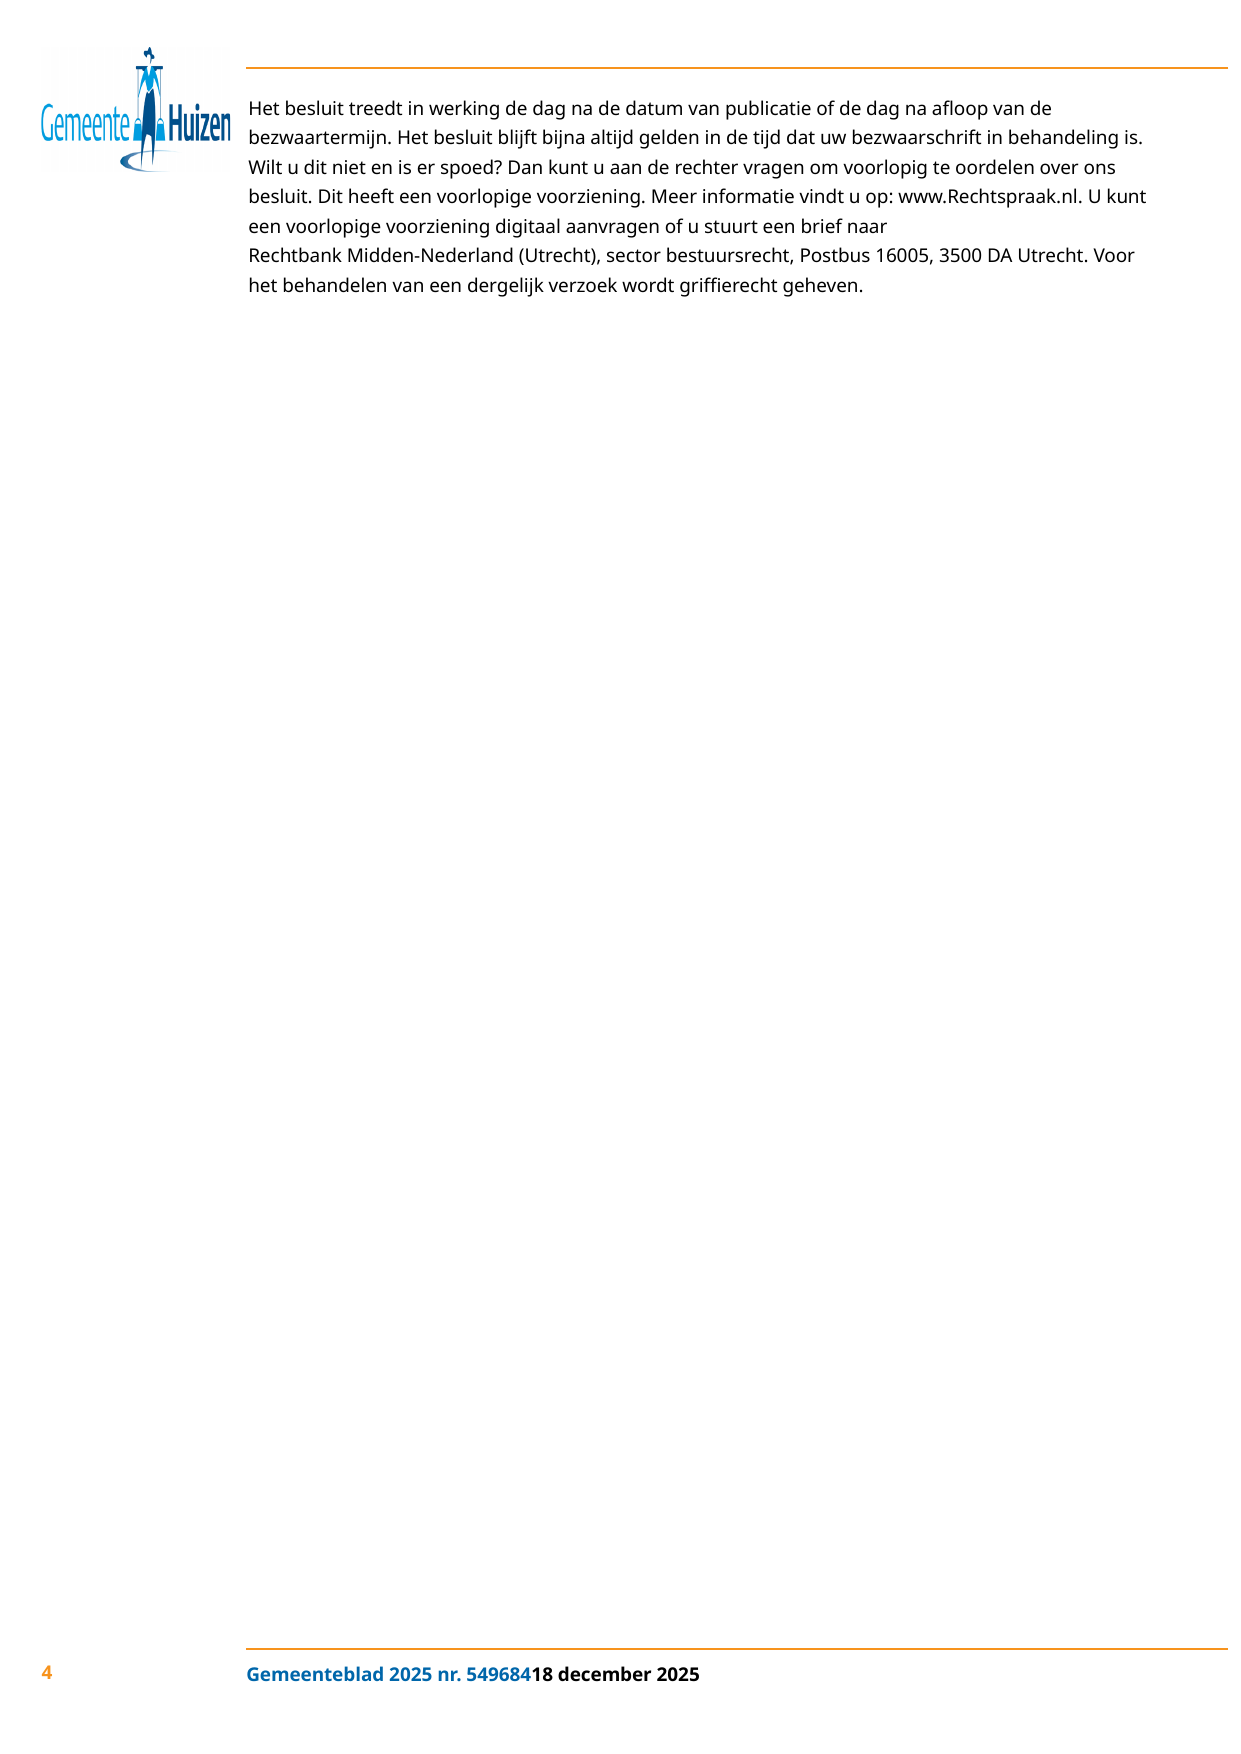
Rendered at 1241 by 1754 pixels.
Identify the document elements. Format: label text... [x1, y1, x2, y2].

text Het besluit treedt in werking de dag na de datum van publicatie of de dag na afloop van de bezwaartermijn. Het besluit blijft bijna altijd gelden in de tijd dat uw bezwaarschrift in behandeling is. Wilt u dit niet en is er spoed? Dan kunt u aan de rechter vragen om voorlopig te oordelen over ons besluit. Dit heeft een voorlopige voorziening. Meer informatie vindt u op: www.Rechtspraak.nl. U kunt een voorlopige voorziening digitaal aanvragen of u stuurt een brief naar [248, 95, 1152, 239]
text Rechtbank Midden-Nederland (Utrecht), sector bestuursrecht, Postbus 16005, 3500 DA Utrecht. Voor het behandelen van een dergelijk verzoek wordt griffierecht geheven. [248, 243, 1152, 298]
picture [41, 47, 231, 172]
